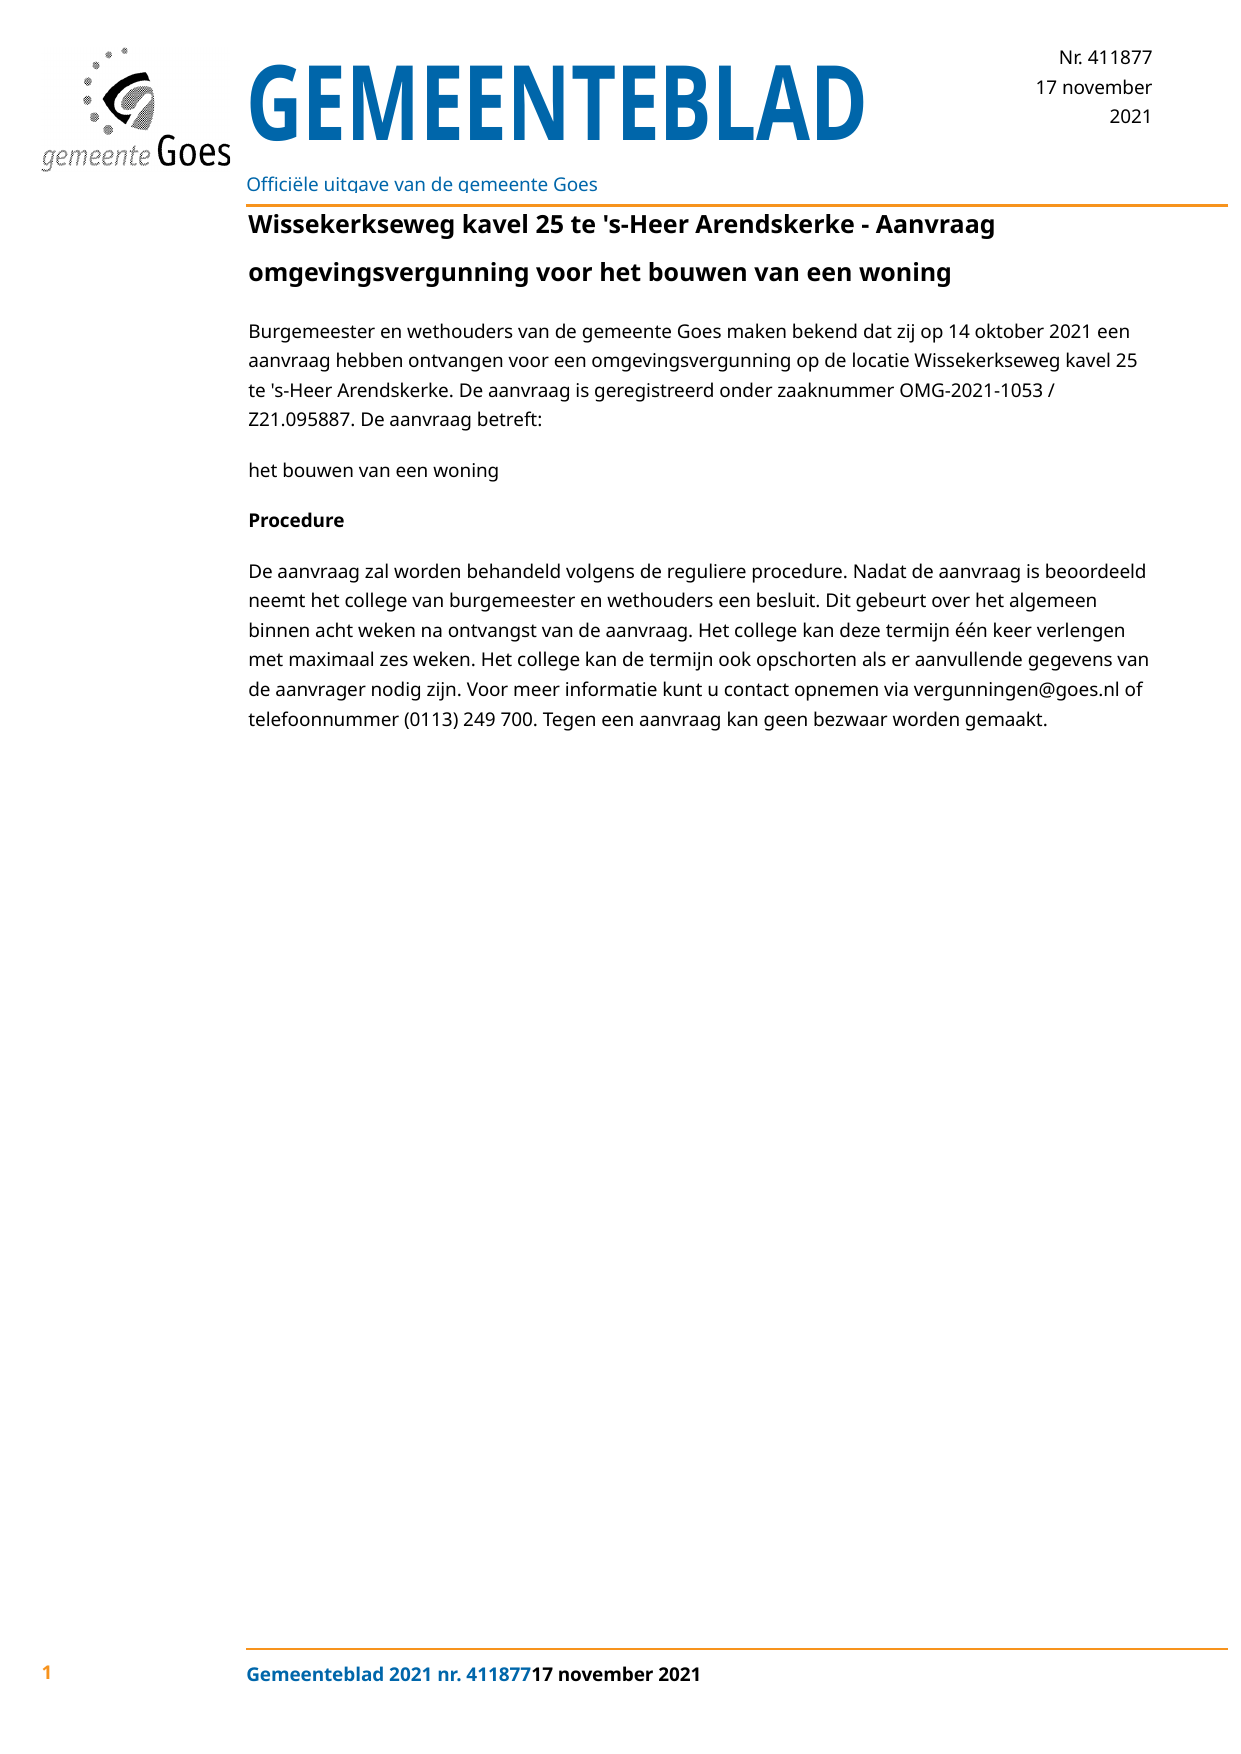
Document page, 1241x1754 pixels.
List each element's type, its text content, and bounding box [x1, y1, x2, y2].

text Burgemeester en wethouders van de gemeente Goes maken bekend dat zij op 14 oktober 2021 een aanvraag hebben ontvangen voor een omgevingsvergunning op de locatie Wissekerkseweg kavel 25 te 's-Heer Arendskerke. De aanvraag is geregistreerd onder zaaknummer OMG-2021-1053 / Z21.095887. De aanvraag betreft: [248, 318, 1152, 432]
picture [41, 47, 231, 172]
text het bouwen van een woning [248, 457, 1152, 483]
text Wissekerkseweg kavel 25 te 's-Heer Arendskerke - Aanvraag omgevingsvergunning voor het bouwen van een woning [248, 207, 1152, 288]
text Procedure [248, 507, 1152, 533]
text De aanvraag zal worden behandeld volgens de reguliere procedure. Nadat de aanvraag is beoordeeld neemt het college van burgemeester en wethouders een besluit. Dit gebeurt over het algemeen binnen acht weken na ontvangst van de aanvraag. Het college kan deze termijn één keer verlengen met maximaal zes weken. Het college kan de termijn ook opschorten als er aanvullende gegevens van de aanvrager nodig zijn. Voor meer informatie kunt u contact opnemen via vergunningen@goes.nl of telefoonnummer (0113) 249 700. Tegen een aanvraag kan geen bezwaar worden gemaakt. [248, 558, 1152, 732]
